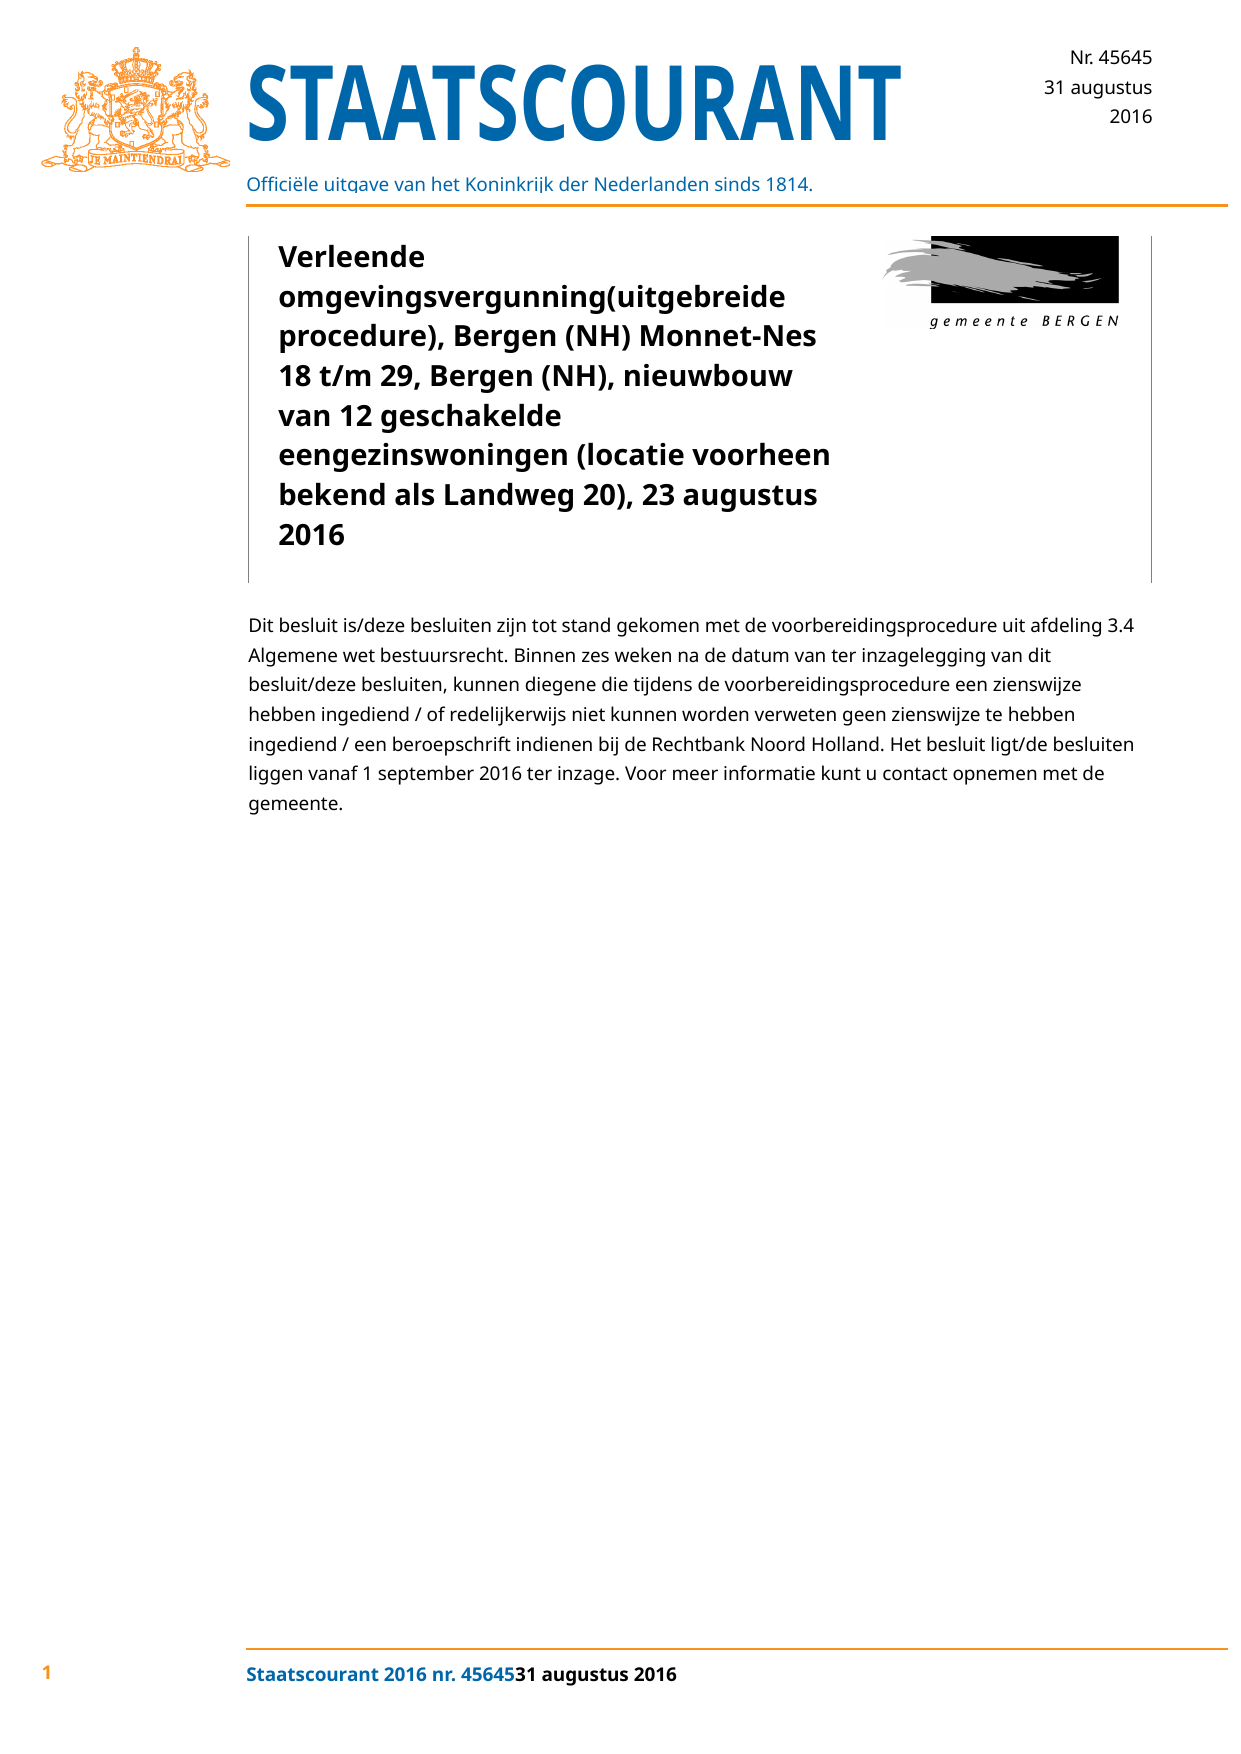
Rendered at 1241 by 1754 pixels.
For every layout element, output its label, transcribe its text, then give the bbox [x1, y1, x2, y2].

table_header [850, 236, 1151, 583]
table_header Verleende omgevingsvergunning(uitgebreide procedure), Bergen (NH) Monnet-Nes 18 t/m 29, Bergen (NH), nieuwbouw van 12 geschakelde eengezinswoningen (locatie voorheen bekend als Landweg 20), 23 augustus 2016 [249, 236, 850, 583]
picture [882, 236, 1119, 329]
text Dit besluit is/deze besluiten zijn tot stand gekomen met de voorbereidingsprocedure uit afdeling 3.4 Algemene wet bestuursrecht. Binnen zes weken na de datum van ter inzagelegging van dit besluit/deze besluiten, kunnen diegene die tijdens de voorbereidingsprocedure een zienswijze hebben ingediend / of redelijkerwijs niet kunnen worden verweten geen zienswijze te hebben ingediend / een beroepschrift indienen bij de Rechtbank Noord Holland. Het besluit ligt/de besluiten liggen vanaf 1 september 2016 ter inzage. Voor meer informatie kunt u contact opnemen met de gemeente. [248, 612, 1152, 816]
picture [41, 47, 231, 172]
